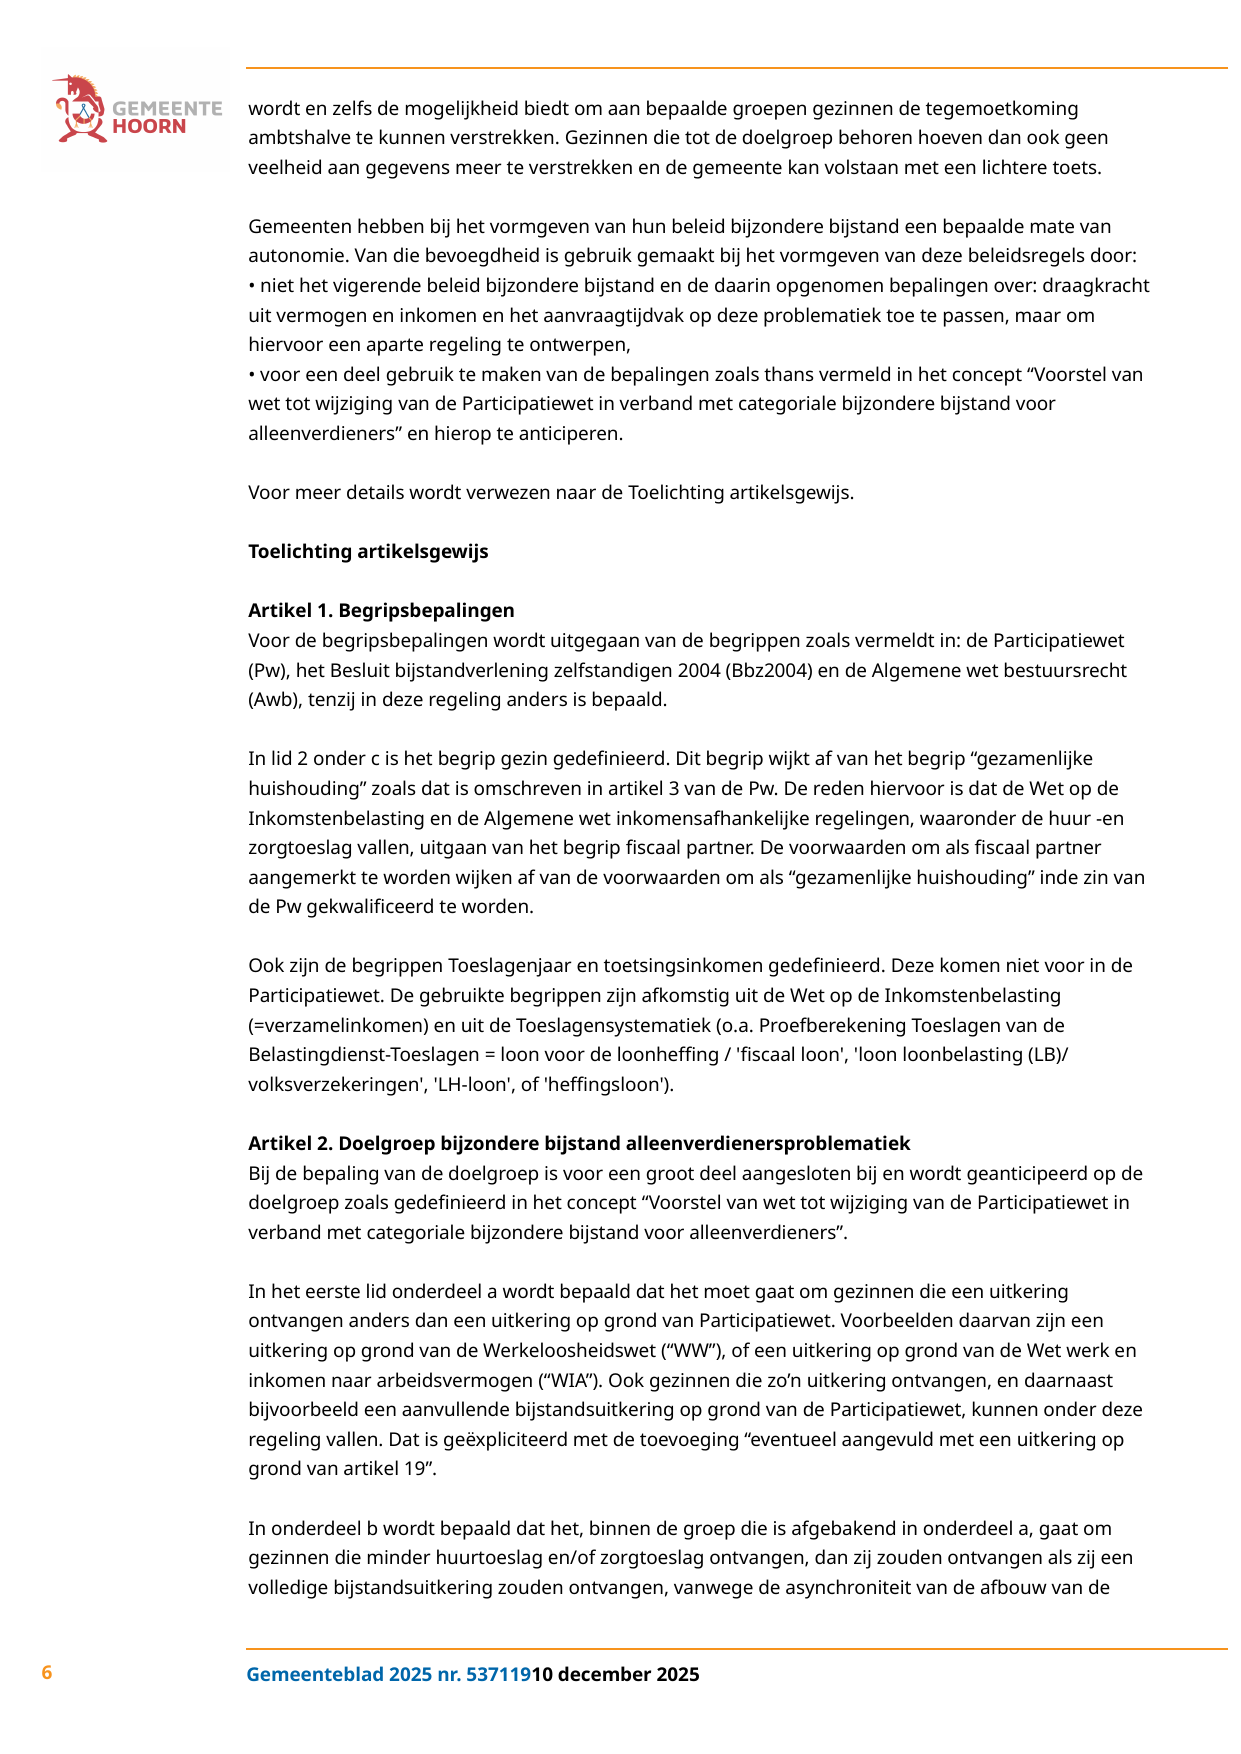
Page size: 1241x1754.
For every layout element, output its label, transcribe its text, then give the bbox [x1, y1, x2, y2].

text Voor de begripsbepalingen wordt uitgegaan van de begrippen zoals vermeldt in: de Participatiewet (Pw), het Besluit bijstandverlening zelfstandigen 2004 (Bbz2004) en de Algemene wet bestuursrecht (Awb), tenzij in deze regeling anders is bepaald. [248, 627, 1152, 712]
text In lid 2 onder c is het begrip gezin gedefinieerd. Dit begrip wijkt af van het begrip “gezamenlijke huishouding” zoals dat is omschreven in artikel 3 van de Pw. De reden hiervoor is dat de Wet op de Inkomstenbelasting en de Algemene wet inkomensafhankelijke regelingen, waaronder de huur -en zorgtoeslag vallen, uitgaan van het begrip fiscaal partner. De voorwaarden om als fiscaal partner aangemerkt te worden wijken af van de voorwaarden om als “gezamenlijke huishouding” inde zin van de Pw gekwalificeerd te worden. [248, 746, 1152, 919]
text Ook zijn de begrippen Toeslagenjaar en toetsingsinkomen gedefinieerd. Deze komen niet voor in de Participatiewet. De gebruikte begrippen zijn afkomstig uit de Wet op de Inkomstenbelasting (=verzamelinkomen) en uit de Toeslagensystematiek (o.a. Proefberekening Toeslagen van de Belastingdienst-Toeslagen = loon voor de loonheffing / 'fiscaal loon', 'loon loonbelasting (LB)/ volksverzekeringen', 'LH-loon', of 'heffingsloon'). [248, 953, 1152, 1097]
text Toelichting artikelsgewijs [248, 538, 1152, 564]
text In onderdeel b wordt bepaald dat het, binnen de groep die is afgebakend in onderdeel a, gaat om gezinnen die minder huurtoeslag en/of zorgtoeslag ontvangen, dan zij zouden ontvangen als zij een volledige bijstandsuitkering zouden ontvangen, vanwege de asynchroniteit van de afbouw van de [248, 1515, 1152, 1600]
text Artikel 1. Begripsbepalingen [248, 598, 1152, 623]
text Voor meer details wordt verwezen naar de Toelichting artikelsgewijs. [248, 479, 1152, 505]
text • voor een deel gebruik te maken van de bepalingen zoals thans vermeld in het concept “Voorstel van wet tot wijziging van de Participatiewet in verband met categoriale bijzondere bijstand voor alleenverdieners” en hierop te anticiperen. [248, 361, 1152, 446]
picture [41, 47, 231, 172]
text • niet het vigerende beleid bijzondere bijstand en de daarin opgenomen bepalingen over: draagkracht uit vermogen en inkomen en het aanvraagtijdvak op deze problematiek toe te passen, maar om hiervoor een aparte regeling te ontwerpen, [248, 272, 1152, 357]
text Artikel 2. Doelgroep bijzondere bijstand alleenverdienersproblematiek [248, 1130, 1152, 1156]
text In het eerste lid onderdeel a wordt bepaald dat het moet gaat om gezinnen die een uitkering ontvangen anders dan een uitkering op grond van Participatiewet. Voorbeelden daarvan zijn een uitkering op grond van de Werkeloosheidswet (“WW”), of een uitkering op grond van de Wet werk en inkomen naar arbeidsvermogen (“WIA”). Ook gezinnen die zo’n uitkering ontvangen, en daarnaast bijvoorbeeld een aanvullende bijstandsuitkering op grond van de Participatiewet, kunnen onder deze regeling vallen. Dat is geëxpliciteerd met de toevoeging “eventueel aangevuld met een uitkering op grond van artikel 19”. [248, 1278, 1152, 1481]
text wordt en zelfs de mogelijkheid biedt om aan bepaalde groepen gezinnen de tegemoetkoming ambtshalve te kunnen verstrekken. Gezinnen die tot de doelgroep behoren hoeven dan ook geen veelheid aan gegevens meer te verstrekken en de gemeente kan volstaan met een lichtere toets. [248, 95, 1152, 180]
text Bij de bepaling van de doelgroep is voor een groot deel aangesloten bij en wordt geanticipeerd op de doelgroep zoals gedefinieerd in het concept “Voorstel van wet tot wijziging van de Participatiewet in verband met categoriale bijzondere bijstand voor alleenverdieners”. [248, 1160, 1152, 1245]
text Gemeenten hebben bij het vormgeven van hun beleid bijzondere bijstand een bepaalde mate van autonomie. Van die bevoegdheid is gebruik gemaakt bij het vormgeven van deze beleidsregels door: [248, 213, 1152, 268]
